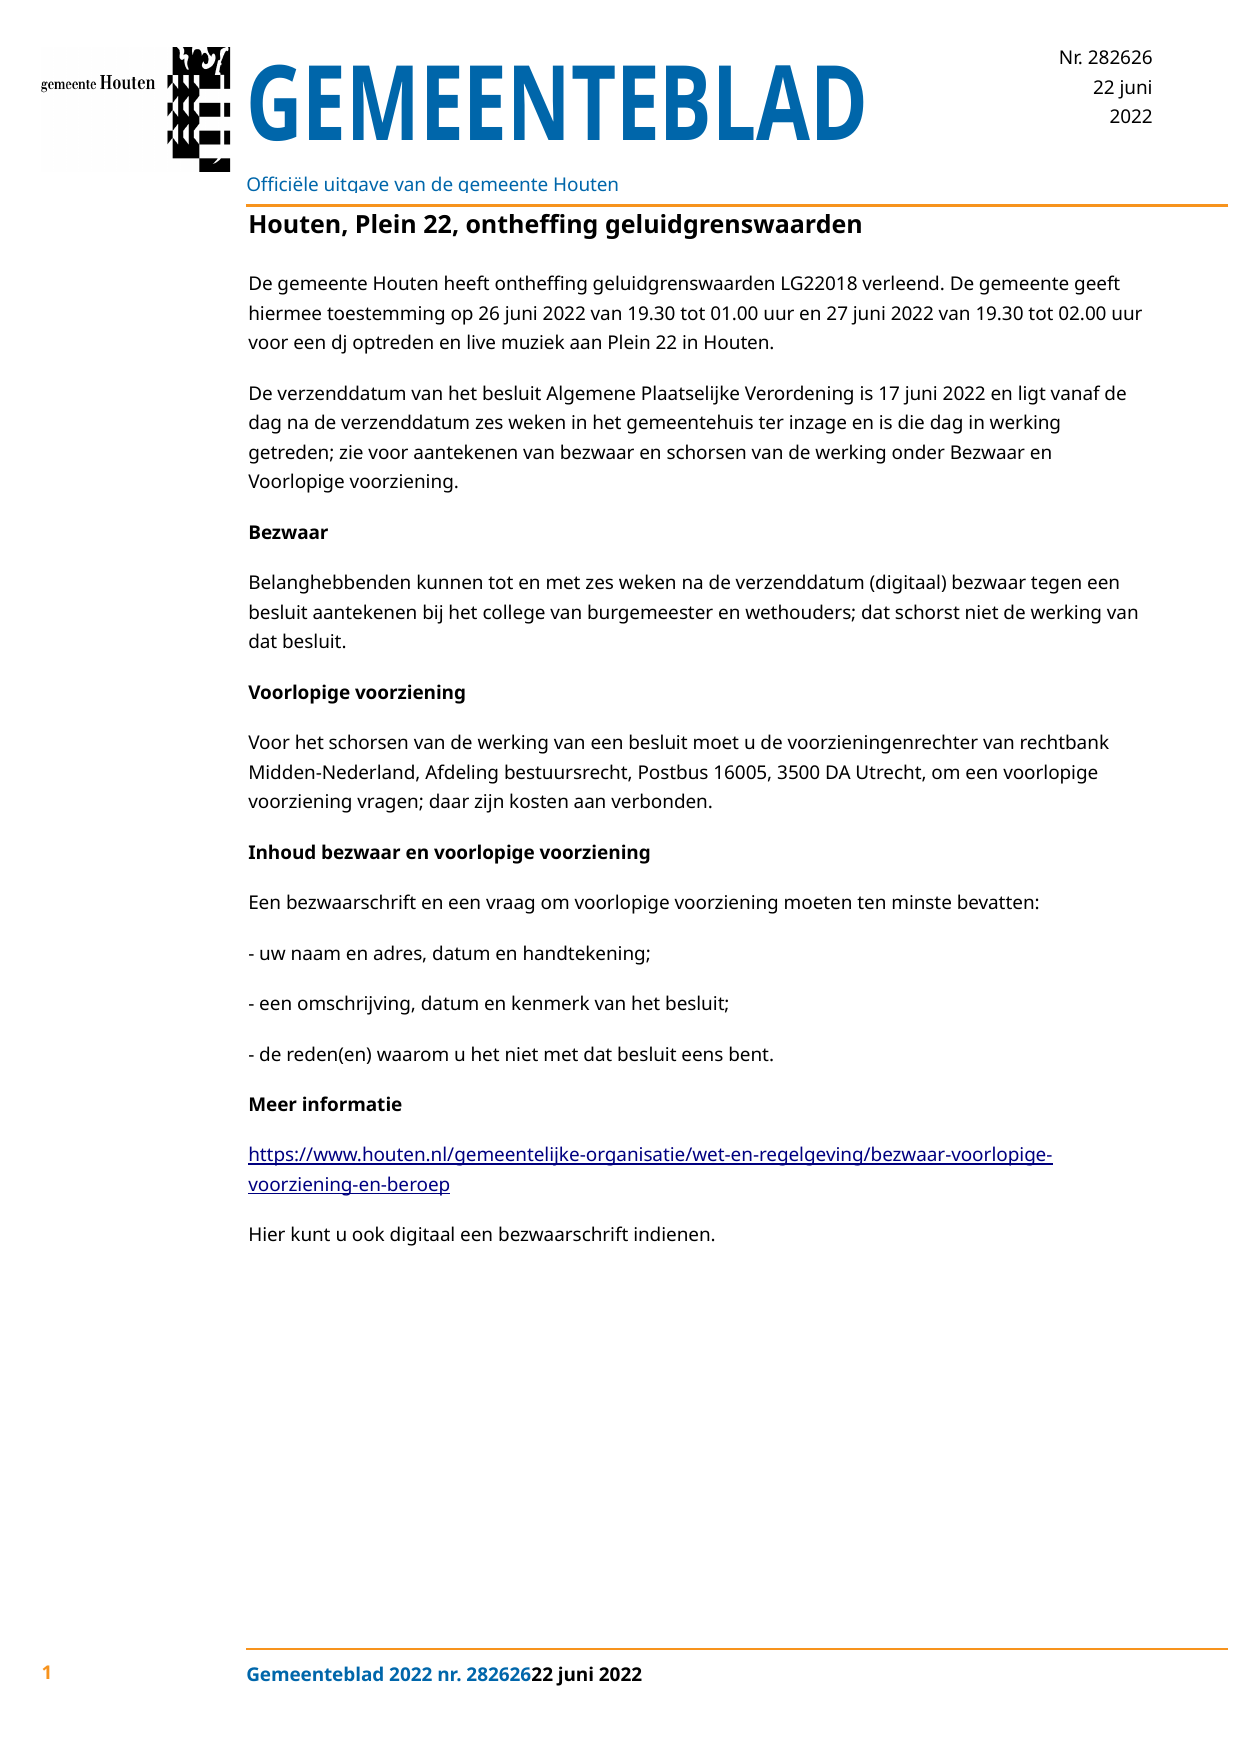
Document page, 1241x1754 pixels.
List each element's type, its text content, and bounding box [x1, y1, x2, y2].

text De gemeente Houten heeft ontheffing geluidgrenswaarden LG22018 verleend. De gemeente geeft hiermee toestemming op 26 juni 2022 van 19.30 tot 01.00 uur en 27 juni 2022 van 19.30 tot 02.00 uur voor een dj optreden en live muziek aan Plein 22 in Houten. [248, 270, 1152, 355]
text Hier kunt u ook digitaal een bezwaarschrift indienen. [248, 1222, 1152, 1247]
text Belanghebbenden kunnen tot en met zes weken na de verzenddatum (digitaal) bezwaar tegen een besluit aantekenen bij het college van burgemeester en wethouders; dat schorst niet de werking van dat besluit. [248, 569, 1152, 654]
text Voor het schorsen van de werking van een besluit moet u de voorzieningenrechter van rechtbank Midden-Nederland, Afdeling bestuursrecht, Postbus 16005, 3500 DA Utrecht, om een voorlopige voorziening vragen; daar zijn kosten aan verbonden. [248, 729, 1152, 814]
text Houten, Plein 22, ontheffing geluidgrenswaarden [248, 207, 1152, 241]
text - uw naam en adres, datum en handtekening; [248, 940, 1152, 966]
text - een omschrijving, datum en kenmerk van het besluit; [248, 990, 1152, 1016]
text Een bezwaarschrift en een vraag om voorlopige voorziening moeten ten minste bevatten: [248, 889, 1152, 915]
text Bezwaar [248, 519, 1152, 545]
picture [41, 47, 231, 172]
text - de reden(en) waarom u het niet met dat besluit eens bent. [248, 1041, 1152, 1066]
text https://www.houten.nl/gemeentelijke-organisatie/wet-en-regelgeving/bezwaar-voorlopige-voorziening-en-beroep [248, 1142, 1152, 1197]
text Inhoud bezwaar en voorlopige voorziening [248, 839, 1152, 865]
text Voorlopige voorziening [248, 679, 1152, 705]
text De verzenddatum van het besluit Algemene Plaatselijke Verordening is 17 juni 2022 en ligt vanaf de dag na de verzenddatum zes weken in het gemeentehuis ter inzage en is die dag in werking getreden; zie voor aantekenen van bezwaar en schorsen van de werking onder Bezwaar en Voorlopige voorziening. [248, 380, 1152, 494]
text Meer informatie [248, 1091, 1152, 1117]
